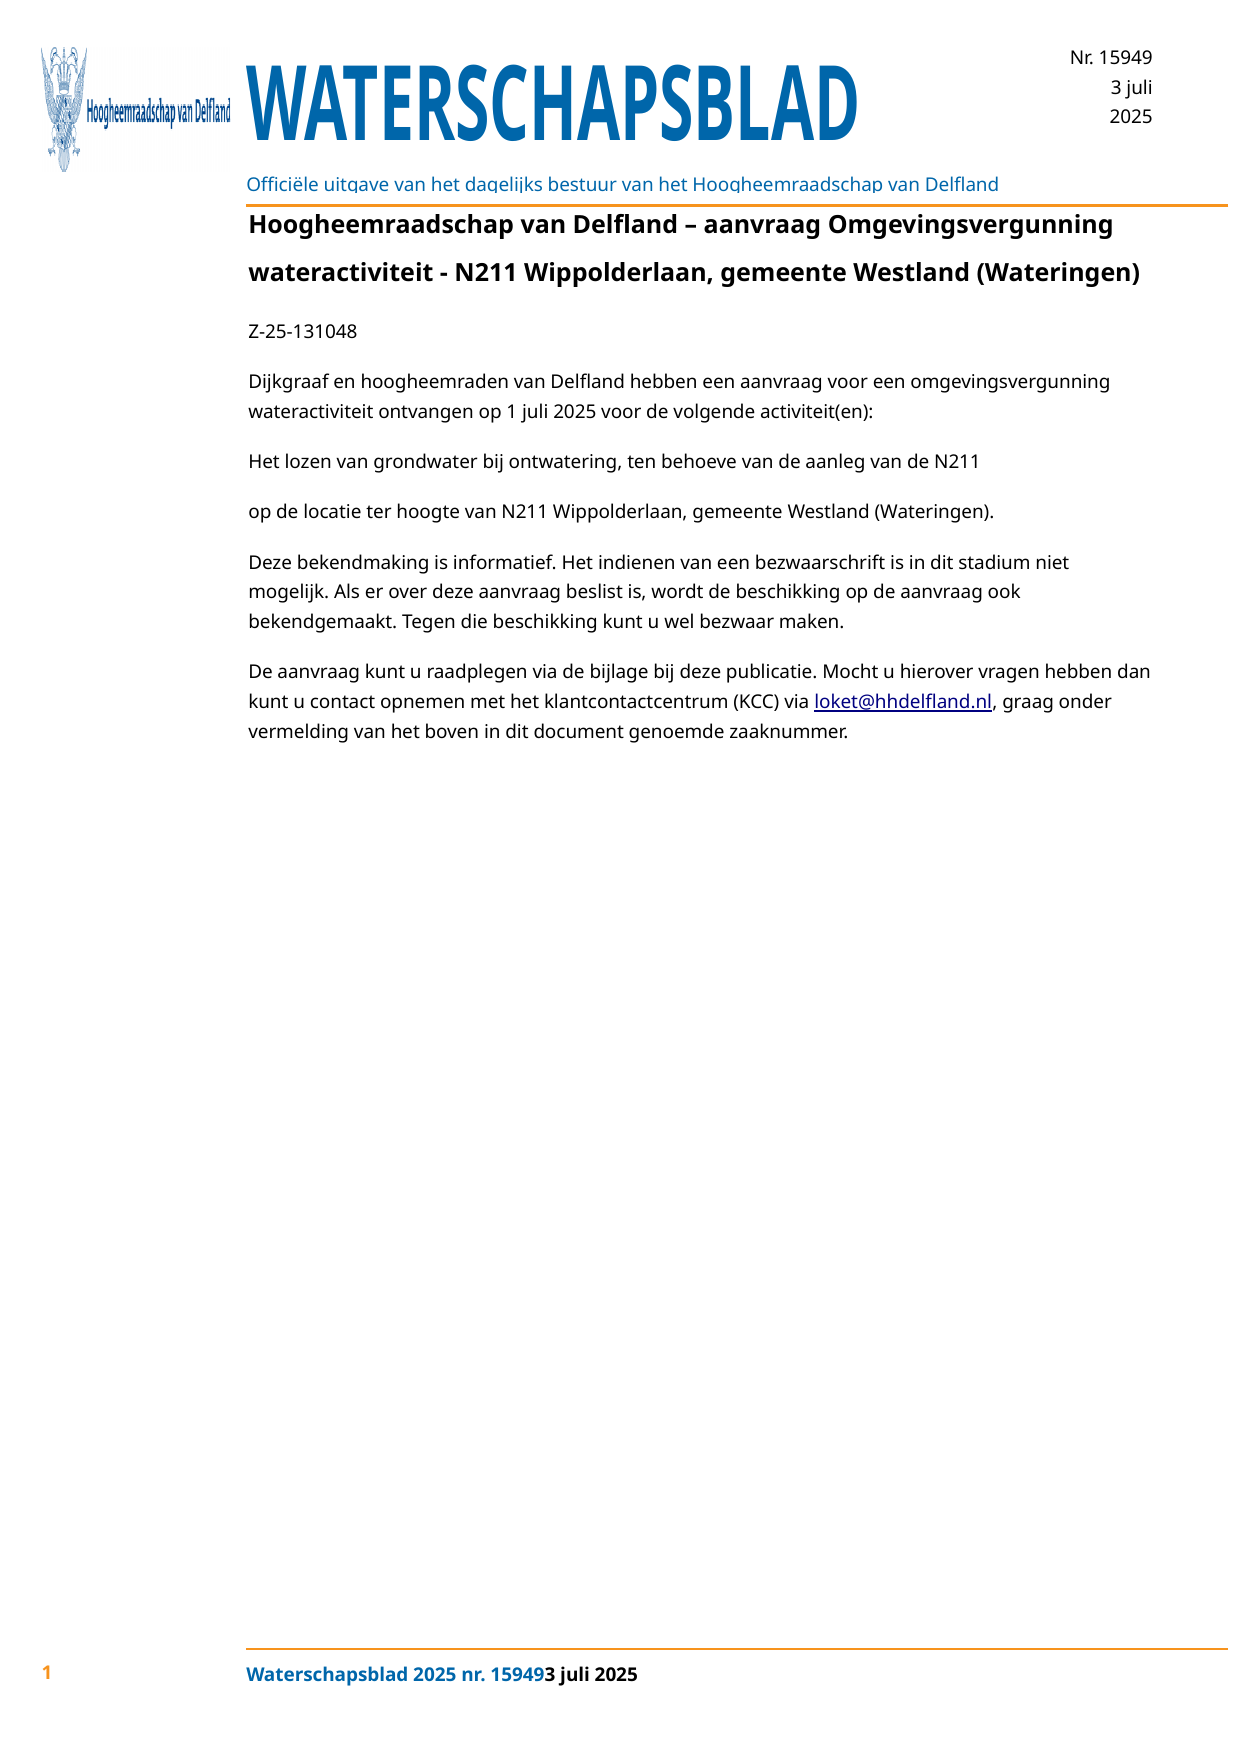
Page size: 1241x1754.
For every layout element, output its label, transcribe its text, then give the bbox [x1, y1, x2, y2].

picture [41, 47, 231, 172]
text De aanvraag kunt u raadplegen via de bijlage bij deze publicatie. Mocht u hierover vragen hebben dan kunt u contact opnemen met het klantcontactcentrum (KCC) via loket@hhdelfland.nl, graag onder vermelding van het boven in dit document genoemde zaaknummer. [248, 659, 1152, 744]
text Deze bekendmaking is informatief. Het indienen van een bezwaarschrift is in dit stadium niet mogelijk. Als er over deze aanvraag beslist is, wordt de beschikking op de aanvraag ook bekendgemaakt. Tegen die beschikking kunt u wel bezwaar maken. [248, 549, 1152, 634]
text Het lozen van grondwater bij ontwatering, ten behoeve van de aanleg van de N211 [248, 448, 1152, 474]
text Dijkgraaf en hoogheemraden van Delfland hebben een aanvraag voor een omgevingsvergunning wateractiviteit ontvangen op 1 juli 2025 voor de volgende activiteit(en): [248, 368, 1152, 424]
text Z-25-131048 [248, 318, 1152, 344]
text Hoogheemraadschap van Delfland – aanvraag Omgevingsvergunning wateractiviteit - N211 Wippolderlaan, gemeente Westland (Wateringen) [248, 207, 1152, 288]
text op de locatie ter hoogte van N211 Wippolderlaan, gemeente Westland (Wateringen). [248, 499, 1152, 524]
